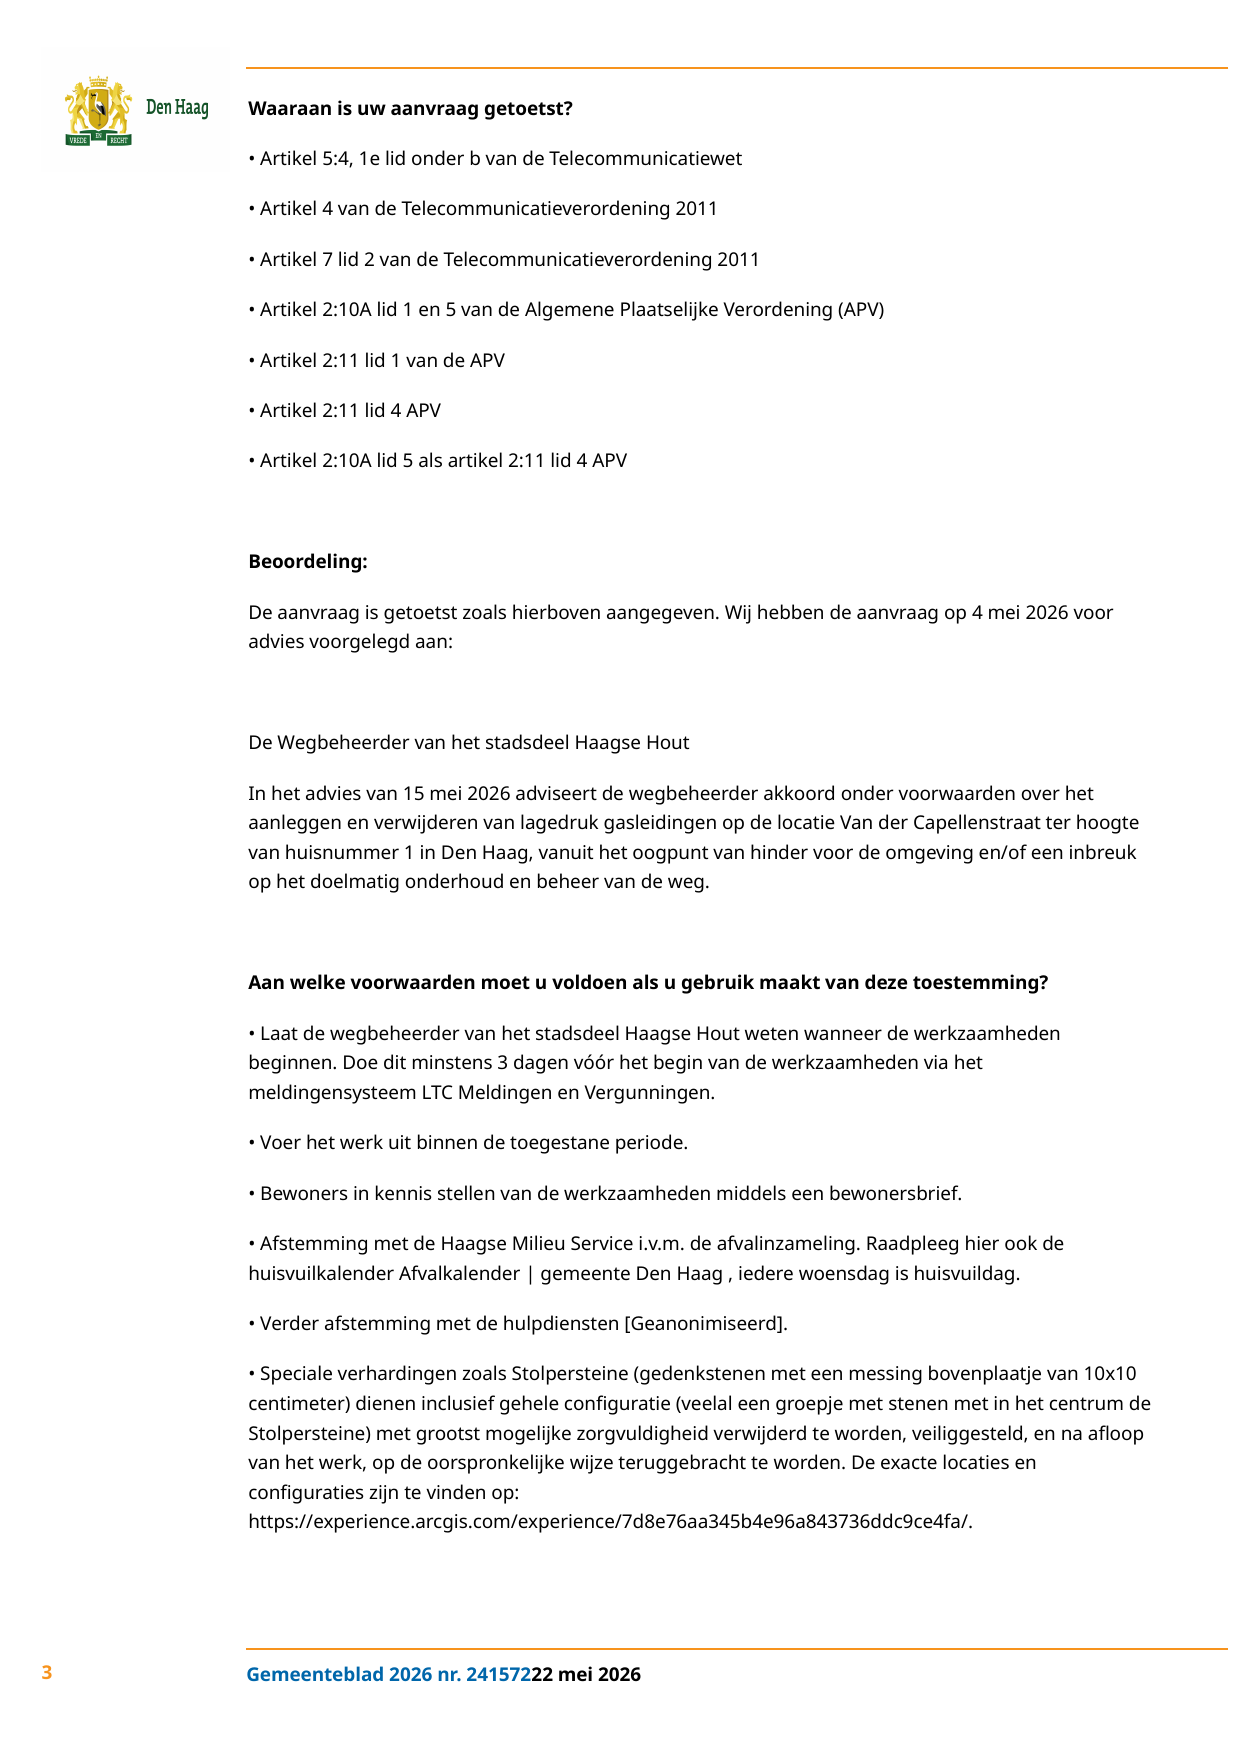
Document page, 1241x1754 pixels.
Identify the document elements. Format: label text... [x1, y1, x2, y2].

text • Voer het werk uit binnen de toegestane periode. [248, 1129, 1152, 1155]
text • Verder afstemming met de hulpdiensten [Geanonimiseerd]. [248, 1310, 1152, 1336]
text • Artikel 7 lid 2 van de Telecommunicatieverordening 2011 [248, 246, 1152, 272]
text • Artikel 4 van de Telecommunicatieverordening 2011 [248, 196, 1152, 221]
text • Artikel 2:10A lid 1 en 5 van de Algemene Plaatselijke Verordening (APV) [248, 296, 1152, 322]
text • Laat de wegbeheerder van het stadsdeel Haagse Hout weten wanneer de werkzaamheden beginnen. Doe dit minstens 3 dagen vóór het begin van de werkzaamheden via het meldingensysteem LTC Meldingen en Vergunningen. [248, 1020, 1152, 1105]
text De Wegbeheerder van het stadsdeel Haagse Hout [248, 729, 1152, 755]
text • Speciale verhardingen zoals Stolpersteine (gedenkstenen met een messing bovenplaatje van 10x10 centimeter) dienen inclusief gehele configuratie (veelal een groepje met stenen met in het centrum de Stolpersteine) met grootst mogelijke zorgvuldigheid verwijderd te worden, veiliggesteld, en na afloop van het werk, op de oorspronkelijke wijze teruggebracht te worden. De exacte locaties en configuraties zijn te vinden op: https://experience.arcgis.com/experience/7d8e76aa345b4e96a843736ddc9ce4fa/. [248, 1361, 1152, 1534]
text Beoordeling: [248, 548, 1152, 574]
text • Artikel 5:4, 1e lid onder b van de Telecommunicatiewet [248, 145, 1152, 171]
text • Afstemming met de Haagse Milieu Service i.v.m. de afvalinzameling. Raadpleeg hier ook de huisvuilkalender Afvalkalender | gemeente Den Haag , iedere woensdag is huisvuildag. [248, 1230, 1152, 1286]
text De aanvraag is getoetst zoals hierboven aangegeven. Wij hebben de aanvraag op 4 mei 2026 voor advies voorgelegd aan: [248, 599, 1152, 654]
text In het advies van 15 mei 2026 adviseert de wegbeheerder akkoord onder voorwaarden over het aanleggen en verwijderen van lagedruk gasleidingen op de locatie Van der Capellenstraat ter hoogte van huisnummer 1 in Den Haag, vanuit het oogpunt van hinder voor de omgeving en/of een inbreuk op het doelmatig onderhoud en beheer van de weg. [248, 780, 1152, 894]
picture [41, 47, 231, 172]
text Aan welke voorwaarden moet u voldoen als u gebruik maakt van deze toestemming? [248, 969, 1152, 995]
text • Artikel 2:11 lid 4 APV [248, 397, 1152, 423]
text • Artikel 2:11 lid 1 van de APV [248, 347, 1152, 373]
text Waaraan is uw aanvraag getoetst? [248, 95, 1152, 121]
text • Bewoners in kennis stellen van de werkzaamheden middels een bewonersbrief. [248, 1180, 1152, 1206]
text • Artikel 2:10A lid 5 als artikel 2:11 lid 4 APV [248, 448, 1152, 473]
